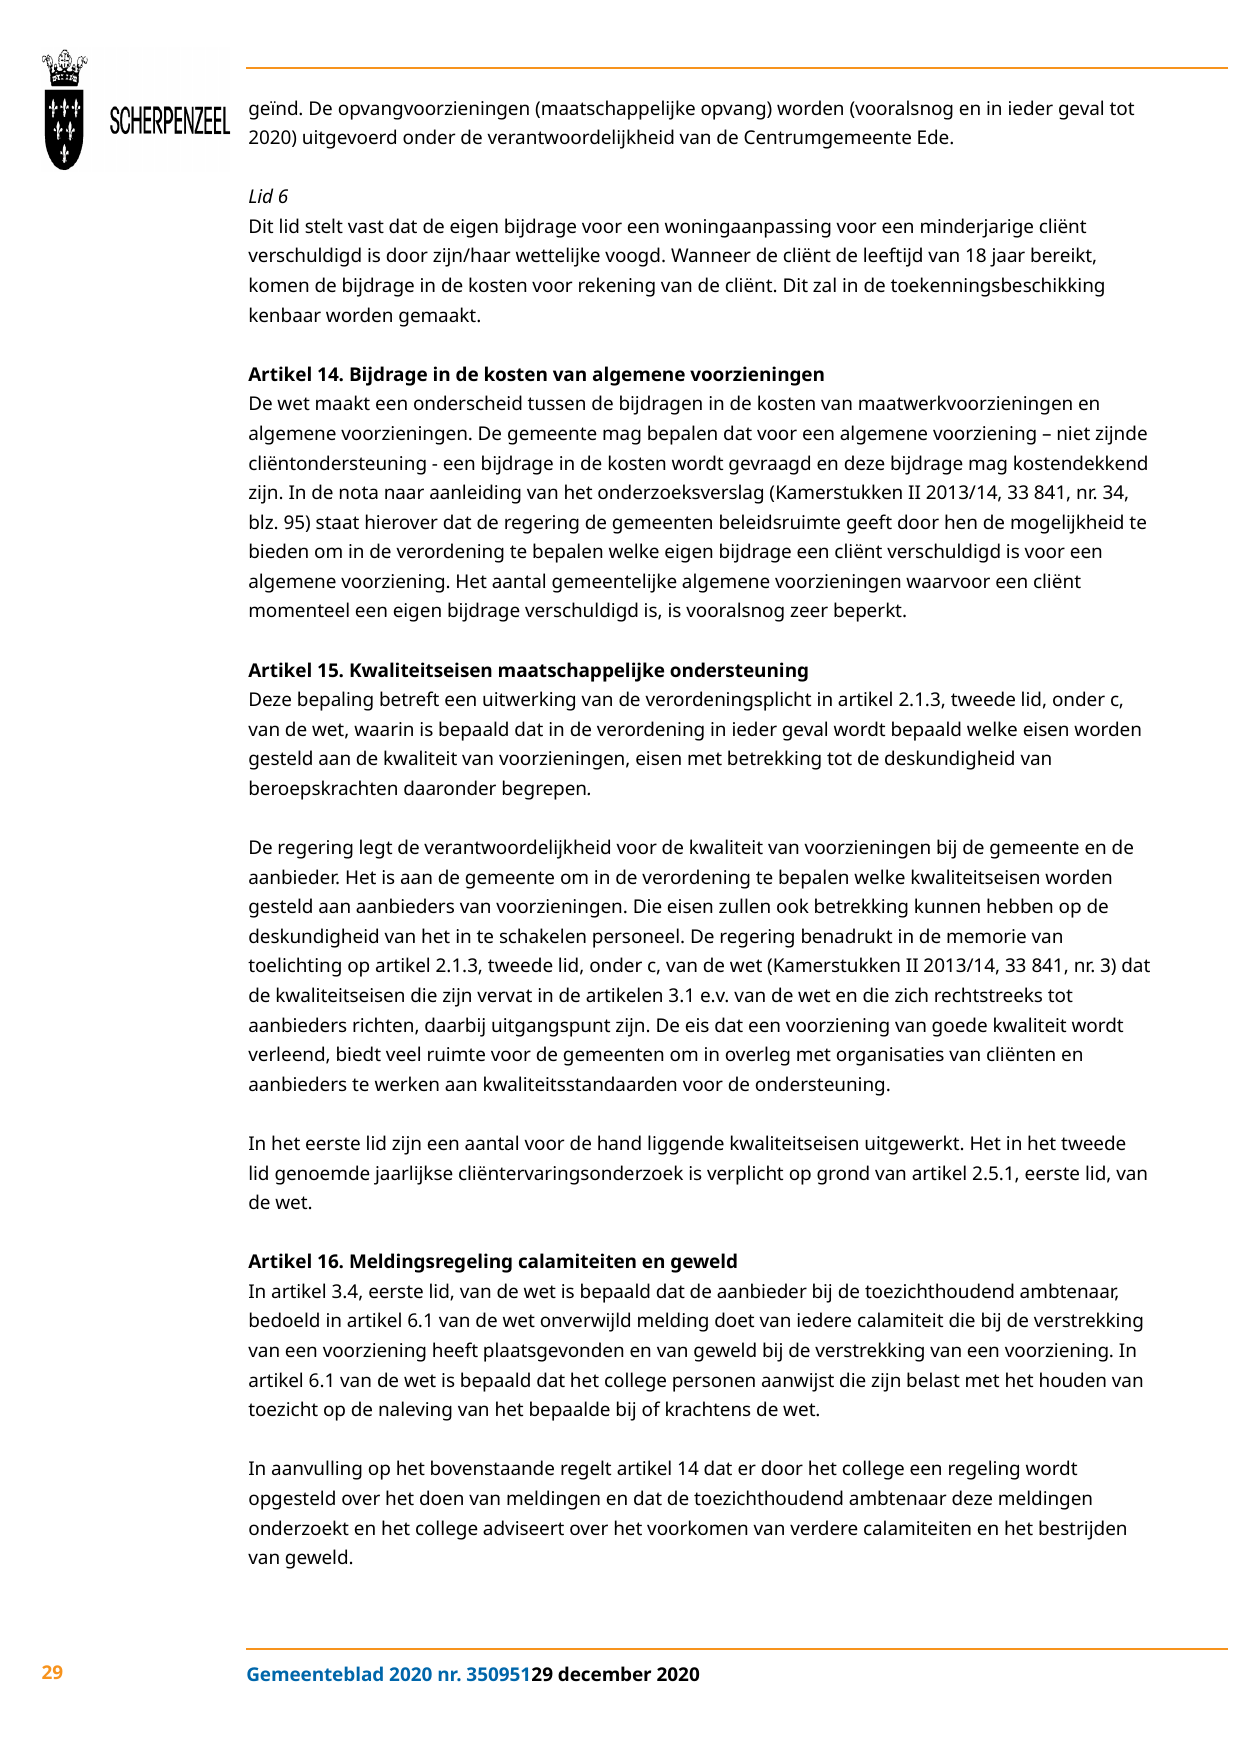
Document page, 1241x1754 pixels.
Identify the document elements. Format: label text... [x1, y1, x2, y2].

text Lid 6 [248, 183, 1152, 209]
text In artikel 3.4, eerste lid, van de wet is bepaald dat de aanbieder bij de toezichthoudend ambtenaar, bedoeld in artikel 6.1 van de wet onverwijld melding doet van iedere calamiteit die bij de verstrekking van een voorziening heeft plaatsgevonden en van geweld bij de verstrekking van een voorziening. In artikel 6.1 van de wet is bepaald dat het college personen aanwijst die zijn belast met het houden van toezicht op de naleving van het bepaalde bij of krachtens de wet. [248, 1278, 1152, 1422]
text Dit lid stelt vast dat de eigen bijdrage voor een woningaanpassing voor een minderjarige cliënt verschuldigd is door zijn/haar wettelijke voogd. Wanneer de cliënt de leeftijd van 18 jaar bereikt, komen de bijdrage in de kosten voor rekening van de cliënt. Dit zal in de toekenningsbeschikking kenbaar worden gemaakt. [248, 213, 1152, 328]
text De regering legt de verantwoordelijkheid voor de kwaliteit van voorzieningen bij de gemeente en de aanbieder. Het is aan de gemeente om in de verordening te bepalen welke kwaliteitseisen worden gesteld aan aanbieders van voorzieningen. Die eisen zullen ook betrekking kunnen hebben op de deskundigheid van het in te schakelen personeel. De regering benadrukt in de memorie van toelichting op artikel 2.1.3, tweede lid, onder c, van de wet (Kamerstukken II 2013/14, 33 841, nr. 3) dat de kwaliteitseisen die zijn vervat in de artikelen 3.1 e.v. van de wet en die zich rechtstreeks tot aanbieders richten, daarbij uitgangspunt zijn. De eis dat een voorziening van goede kwaliteit wordt verleend, biedt veel ruimte voor de gemeenten om in overleg met organisaties van cliënten en aanbieders te werken aan kwaliteitsstandaarden voor de ondersteuning. [248, 834, 1152, 1097]
text Deze bepaling betreft een uitwerking van de verordeningsplicht in artikel 2.1.3, tweede lid, onder c, van de wet, waarin is bepaald dat in de verordening in ieder geval wordt bepaald welke eisen worden gesteld aan de kwaliteit van voorzieningen, eisen met betrekking tot de deskundigheid van beroepskrachten daaronder begrepen. [248, 686, 1152, 801]
text Artikel 15. Kwaliteitseisen maatschappelijke ondersteuning [248, 657, 1152, 683]
text De wet maakt een onderscheid tussen de bijdragen in de kosten van maatwerkvoorzieningen en algemene voorzieningen. De gemeente mag bepalen dat voor een algemene voorziening – niet zijnde cliëntondersteuning - een bijdrage in de kosten wordt gevraagd en deze bijdrage mag kostendekkend zijn. In de nota naar aanleiding van het onderzoeksverslag (Kamerstukken II 2013/14, 33 841, nr. 34, blz. 95) staat hierover dat de regering de gemeenten beleidsruimte geeft door hen de mogelijkheid te bieden om in de verordening te bepalen welke eigen bijdrage een cliënt verschuldigd is voor een algemene voorziening. Het aantal gemeentelijke algemene voorzieningen waarvoor een cliënt momenteel een eigen bijdrage verschuldigd is, is vooralsnog zeer beperkt. [248, 391, 1152, 623]
text Artikel 16. Meldingsregeling calamiteiten en geweld [248, 1248, 1152, 1274]
text In aanvulling op het bovenstaande regelt artikel 14 dat er door het college een regeling wordt opgesteld over het doen van meldingen en dat de toezichthoudend ambtenaar deze meldingen onderzoekt en het college adviseert over het voorkomen van verdere calamiteiten en het bestrijden van geweld. [248, 1456, 1152, 1570]
text In het eerste lid zijn een aantal voor de hand liggende kwaliteitseisen uitgewerkt. Het in het tweede lid genoemde jaarlijkse cliëntervaringsonderzoek is verplicht op grond van artikel 2.5.1, eerste lid, van de wet. [248, 1130, 1152, 1215]
picture [41, 47, 231, 172]
text Artikel 14. Bijdrage in de kosten van algemene voorzieningen [248, 361, 1152, 387]
text geïnd. De opvangvoorzieningen (maatschappelijke opvang) worden (vooralsnog en in ieder geval tot 2020) uitgevoerd onder de verantwoordelijkheid van de Centrumgemeente Ede. [248, 95, 1152, 150]
